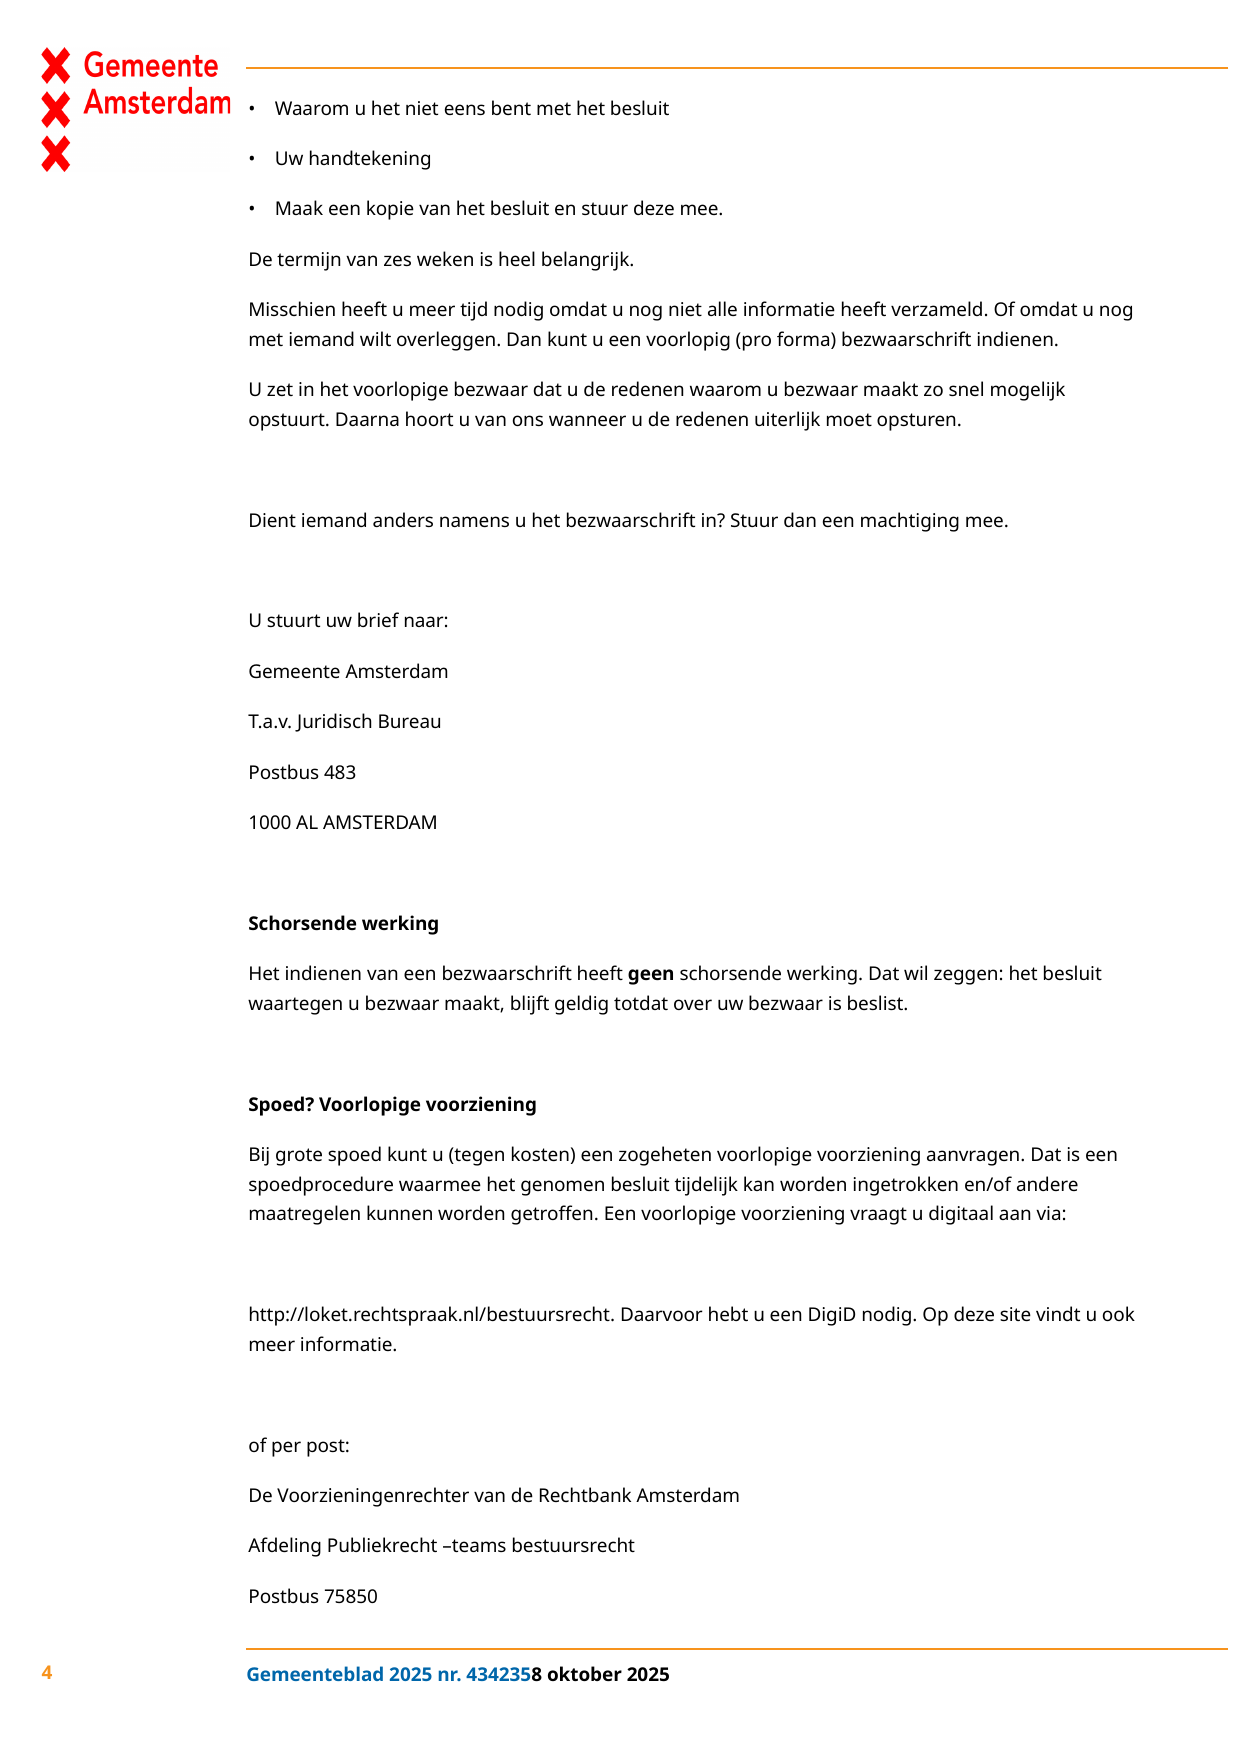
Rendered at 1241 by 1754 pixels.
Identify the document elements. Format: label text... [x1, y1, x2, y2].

text Schorsende werking [248, 910, 1152, 936]
text T.a.v. Juridisch Bureau [248, 708, 1152, 734]
text • Maak een kopie van het besluit en stuur deze mee. [248, 196, 1152, 221]
text of per post: [248, 1432, 1152, 1458]
text U stuurt uw brief naar: [248, 608, 1152, 633]
text Misschien heeft u meer tijd nodig omdat u nog niet alle informatie heeft verzameld. Of omdat u nog met iemand wilt overleggen. Dan kunt u een voorlopig (pro forma) bezwaarschrift indienen. [248, 296, 1152, 352]
text Afdeling Publiekrecht –teams bestuursrecht [248, 1533, 1152, 1558]
picture [41, 47, 231, 172]
text Dient iemand anders namens u het bezwaarschrift in? Stuur dan een machtiging mee. [248, 507, 1152, 533]
text Het indienen van een bezwaarschrift heeft geen schorsende werking. Dat wil zeggen: het besluit waartegen u bezwaar maakt, blijft geldig totdat over uw bezwaar is beslist. [248, 961, 1152, 1016]
text Gemeente Amsterdam [248, 658, 1152, 684]
text Bij grote spoed kunt u (tegen kosten) een zogeheten voorlopige voorziening aanvragen. Dat is een spoedprocedure waarmee het genomen besluit tijdelijk kan worden ingetrokken en/of andere maatregelen kunnen worden getroffen. Een voorlopige voorziening vraagt u digitaal aan via: [248, 1141, 1152, 1226]
text U zet in het voorlopige bezwaar dat u de redenen waarom u bezwaar maakt zo snel mogelijk opstuurt. Daarna hoort u van ons wanneer u de redenen uiterlijk moet opsturen. [248, 376, 1152, 432]
text • Waarom u het niet eens bent met het besluit [248, 95, 1152, 121]
text • Uw handtekening [248, 145, 1152, 171]
text De termijn van zes weken is heel belangrijk. [248, 246, 1152, 272]
text Postbus 483 [248, 759, 1152, 785]
text De Voorzieningenrechter van de Rechtbank Amsterdam [248, 1482, 1152, 1508]
text http://loket.rechtspraak.nl/bestuursrecht. Daarvoor hebt u een DigiD nodig. Op deze site vindt u ook meer informatie. [248, 1301, 1152, 1357]
text Spoed? Voorlopige voorziening [248, 1091, 1152, 1117]
text Postbus 75850 [248, 1583, 1152, 1609]
text 1000 AL AMSTERDAM [248, 809, 1152, 835]
